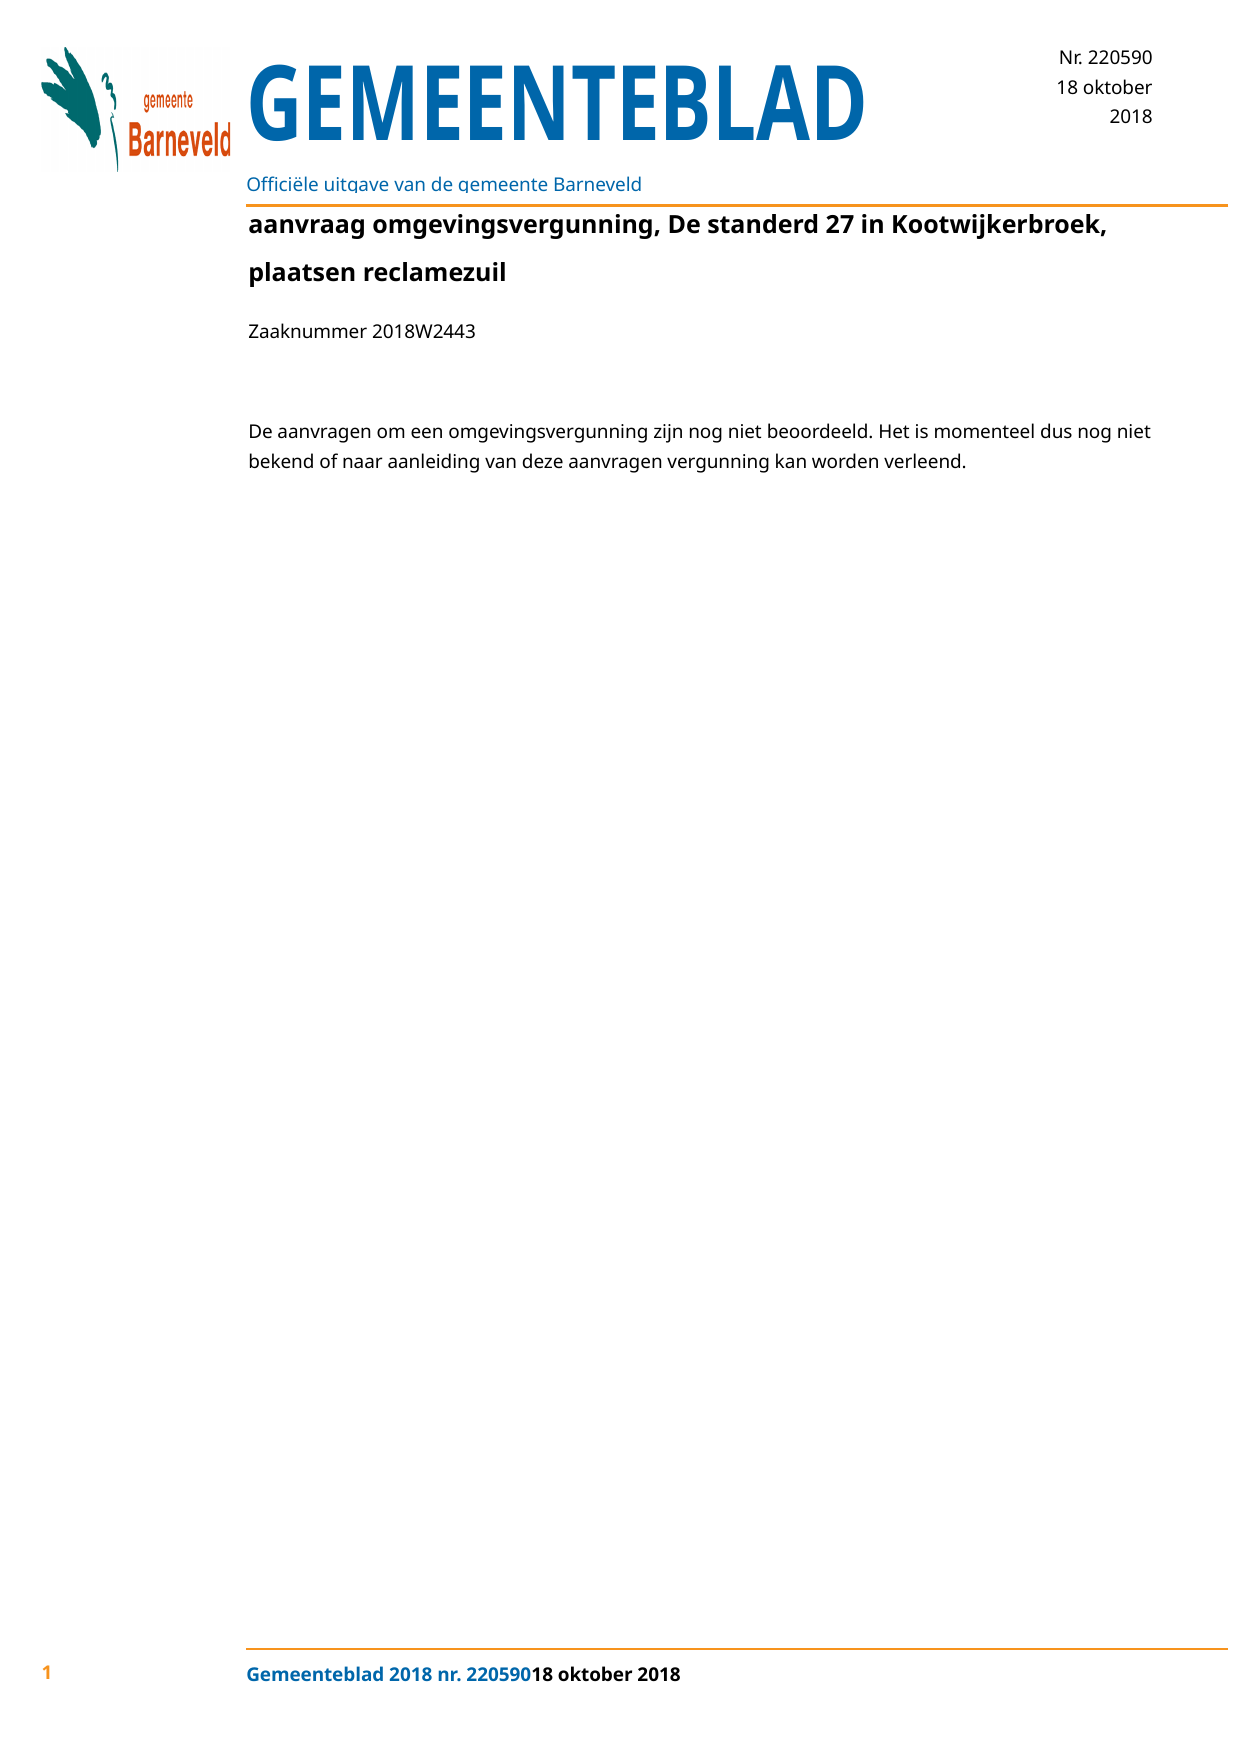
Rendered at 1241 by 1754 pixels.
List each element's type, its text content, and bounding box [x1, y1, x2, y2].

text Zaaknummer 2018W2443 [248, 318, 1152, 344]
text De aanvragen om een omgevingsvergunning zijn nog niet beoordeeld. Het is momenteel dus nog niet bekend of naar aanleiding van deze aanvragen vergunning kan worden verleend. [248, 419, 1152, 474]
text aanvraag omgevingsvergunning, De standerd 27 in Kootwijkerbroek, plaatsen reclamezuil [248, 207, 1152, 288]
picture [41, 47, 231, 172]
